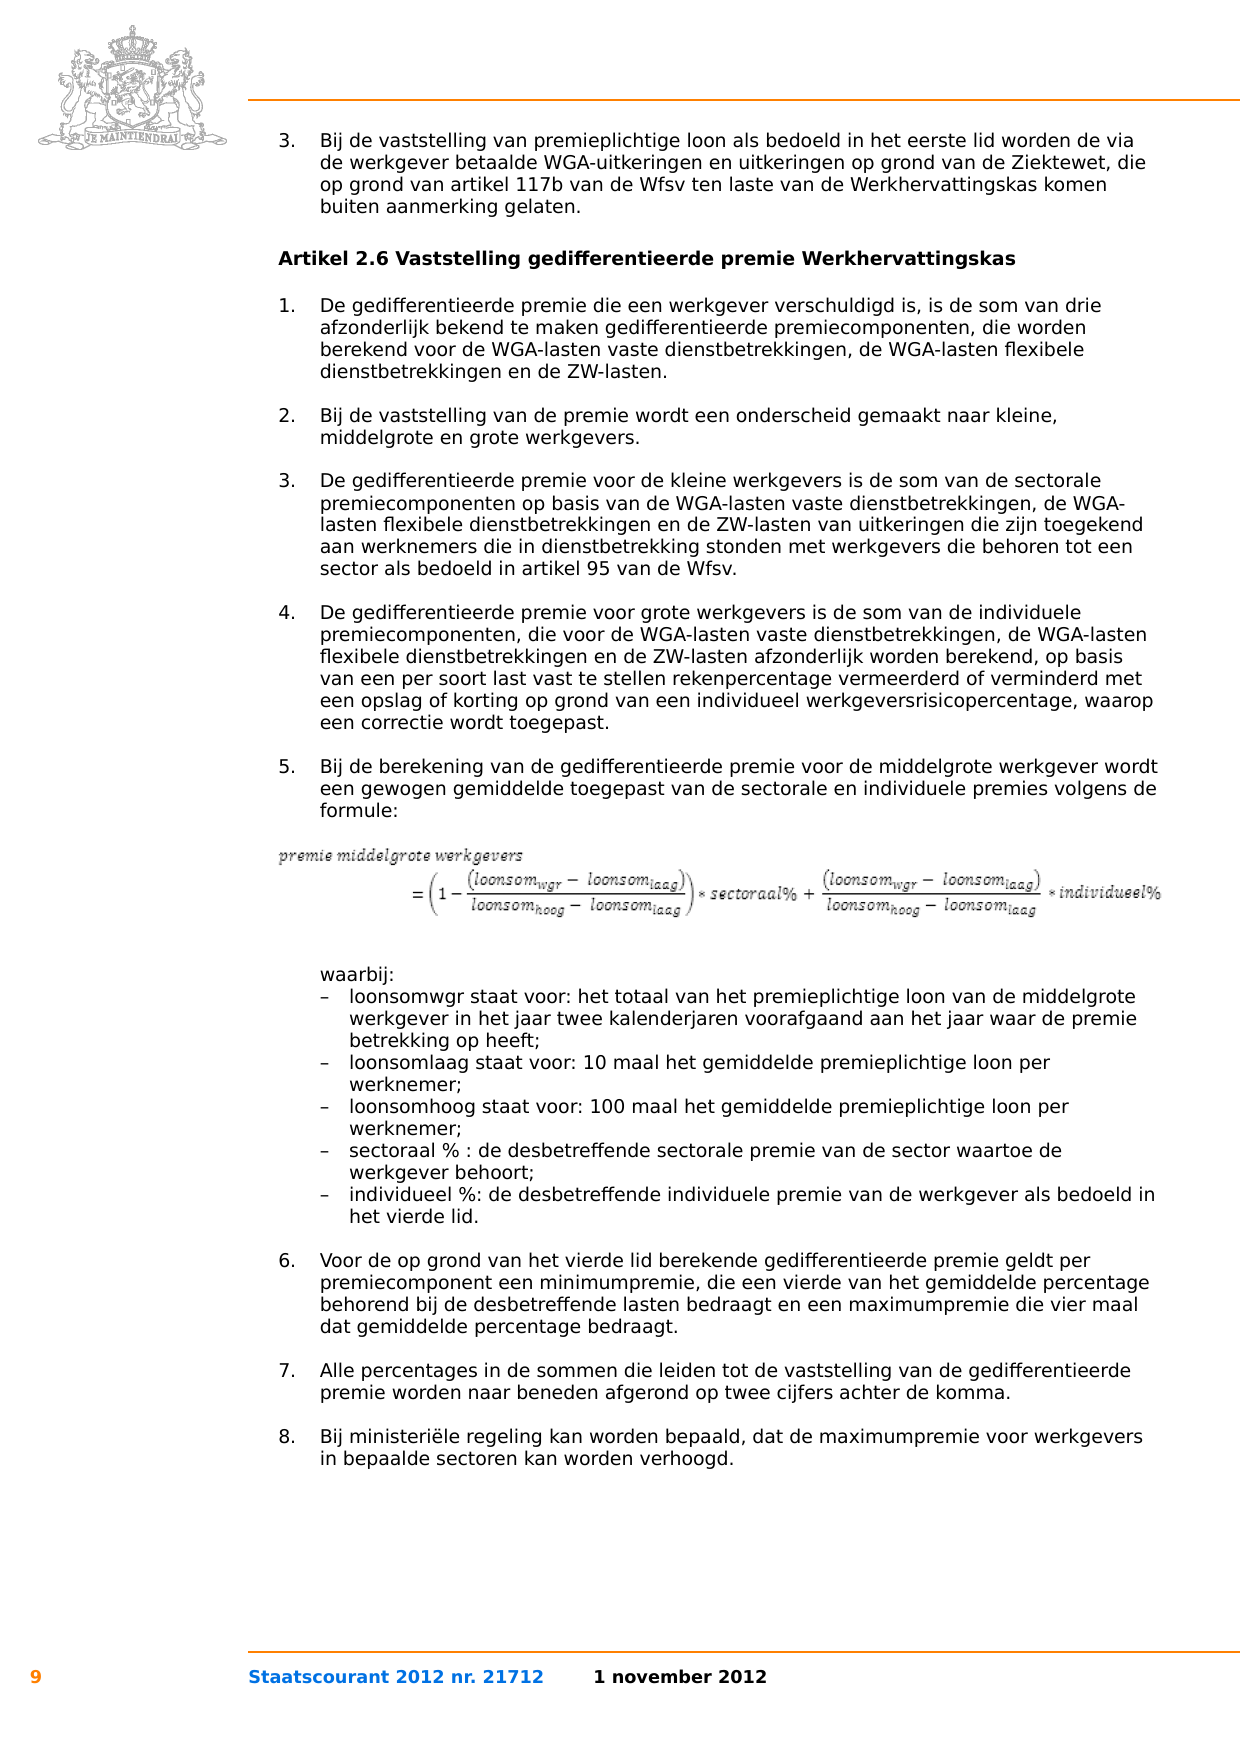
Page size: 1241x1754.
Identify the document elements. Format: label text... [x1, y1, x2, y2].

text 8. Bij ministeriële regeling kan worden bepaald, dat de maximumpremie voor werkgevers in bepaalde sectoren kan worden verhoogd. [278, 1426, 1163, 1469]
text – individueel %: de desbetreffende individuele premie van de werkgever als bedoeld in het vierde lid. [319, 1184, 1163, 1228]
text – sectoraal % : de desbetreffende sectorale premie van de sector waartoe de werkgever behoort; [319, 1140, 1163, 1184]
text 4. De gedifferentieerde premie voor grote werkgevers is de som van de individuele premiecomponenten, die voor de WGA-lasten vaste dienstbetrekkingen, de WGA-lasten flexibele dienstbetrekkingen en de ZW-lasten afzonderlijk worden berekend, op basis van een per soort last vast te stellen rekenpercentage vermeerderd of verminderd met een opslag of korting op grond van een individueel werkgeversrisicopercentage, waarop een correctie wordt toegepast. [278, 602, 1163, 734]
text waarbij: [319, 964, 1163, 986]
text 2. Bij de vaststelling van de premie wordt een onderscheid gemaakt naar kleine, middelgrote en grote werkgevers. [278, 404, 1163, 448]
subtitle Artikel 2.6 Vaststelling gedifferentieerde premie Werkhervattingskas [278, 248, 1163, 270]
text 1. De gedifferentieerde premie die een werkgever verschuldigd is, is de som van drie afzonderlijk bekend te maken gedifferentieerde premiecomponenten, die worden berekend voor de WGA-lasten vaste dienstbetrekkingen, de WGA-lasten flexibele dienstbetrekkingen en de ZW-lasten. [278, 295, 1163, 383]
text – loonsomhoog staat voor: 100 maal het gemiddelde premieplichtige loon per werknemer; [319, 1096, 1163, 1140]
picture [278, 843, 1164, 921]
text 3. Bij de vaststelling van premieplichtige loon als bedoeld in het eerste lid worden de via de werkgever betaalde WGA-uitkeringen en uitkeringen op grond van de Ziektewet, die op grond van artikel 117b van de Wfsv ten laste van de Werkhervattingskas komen buiten aanmerking gelaten. [278, 130, 1163, 218]
text – loonsomlaag staat voor: 10 maal het gemiddelde premieplichtige loon per werknemer; [319, 1052, 1163, 1096]
text 7. Alle percentages in de sommen die leiden tot de vaststelling van de gedifferentieerde premie worden naar beneden afgerond op twee cijfers achter de komma. [278, 1360, 1163, 1404]
text 5. Bij de berekening van de gedifferentieerde premie voor de middelgrote werkgever wordt een gewogen gemiddelde toegepast van de sectorale en individuele premies volgens de formule: [278, 756, 1163, 822]
text – loonsomwgr staat voor: het totaal van het premieplichtige loon van de middelgrote werkgever in het jaar twee kalenderjaren voorafgaand aan het jaar waar de premie betrekking op heeft; [319, 986, 1163, 1052]
text 6. Voor de op grond van het vierde lid berekende gedifferentieerde premie geldt per premiecomponent een minimumpremie, die een vierde van het gemiddelde percentage behorend bij de desbetreffende lasten bedraagt en een maximumpremie die vier maal dat gemiddelde percentage bedraagt. [278, 1250, 1163, 1338]
picture [38, 25, 227, 150]
text 3. De gedifferentieerde premie voor de kleine werkgevers is de som van de sectorale premiecomponenten op basis van de WGA-lasten vaste dienstbetrekkingen, de WGA-lasten flexibele dienstbetrekkingen en de ZW-lasten van uitkeringen die zijn toegekend aan werknemers die in dienstbetrekking stonden met werkgevers die behoren tot een sector als bedoeld in artikel 95 van de Wfsv. [278, 470, 1163, 580]
